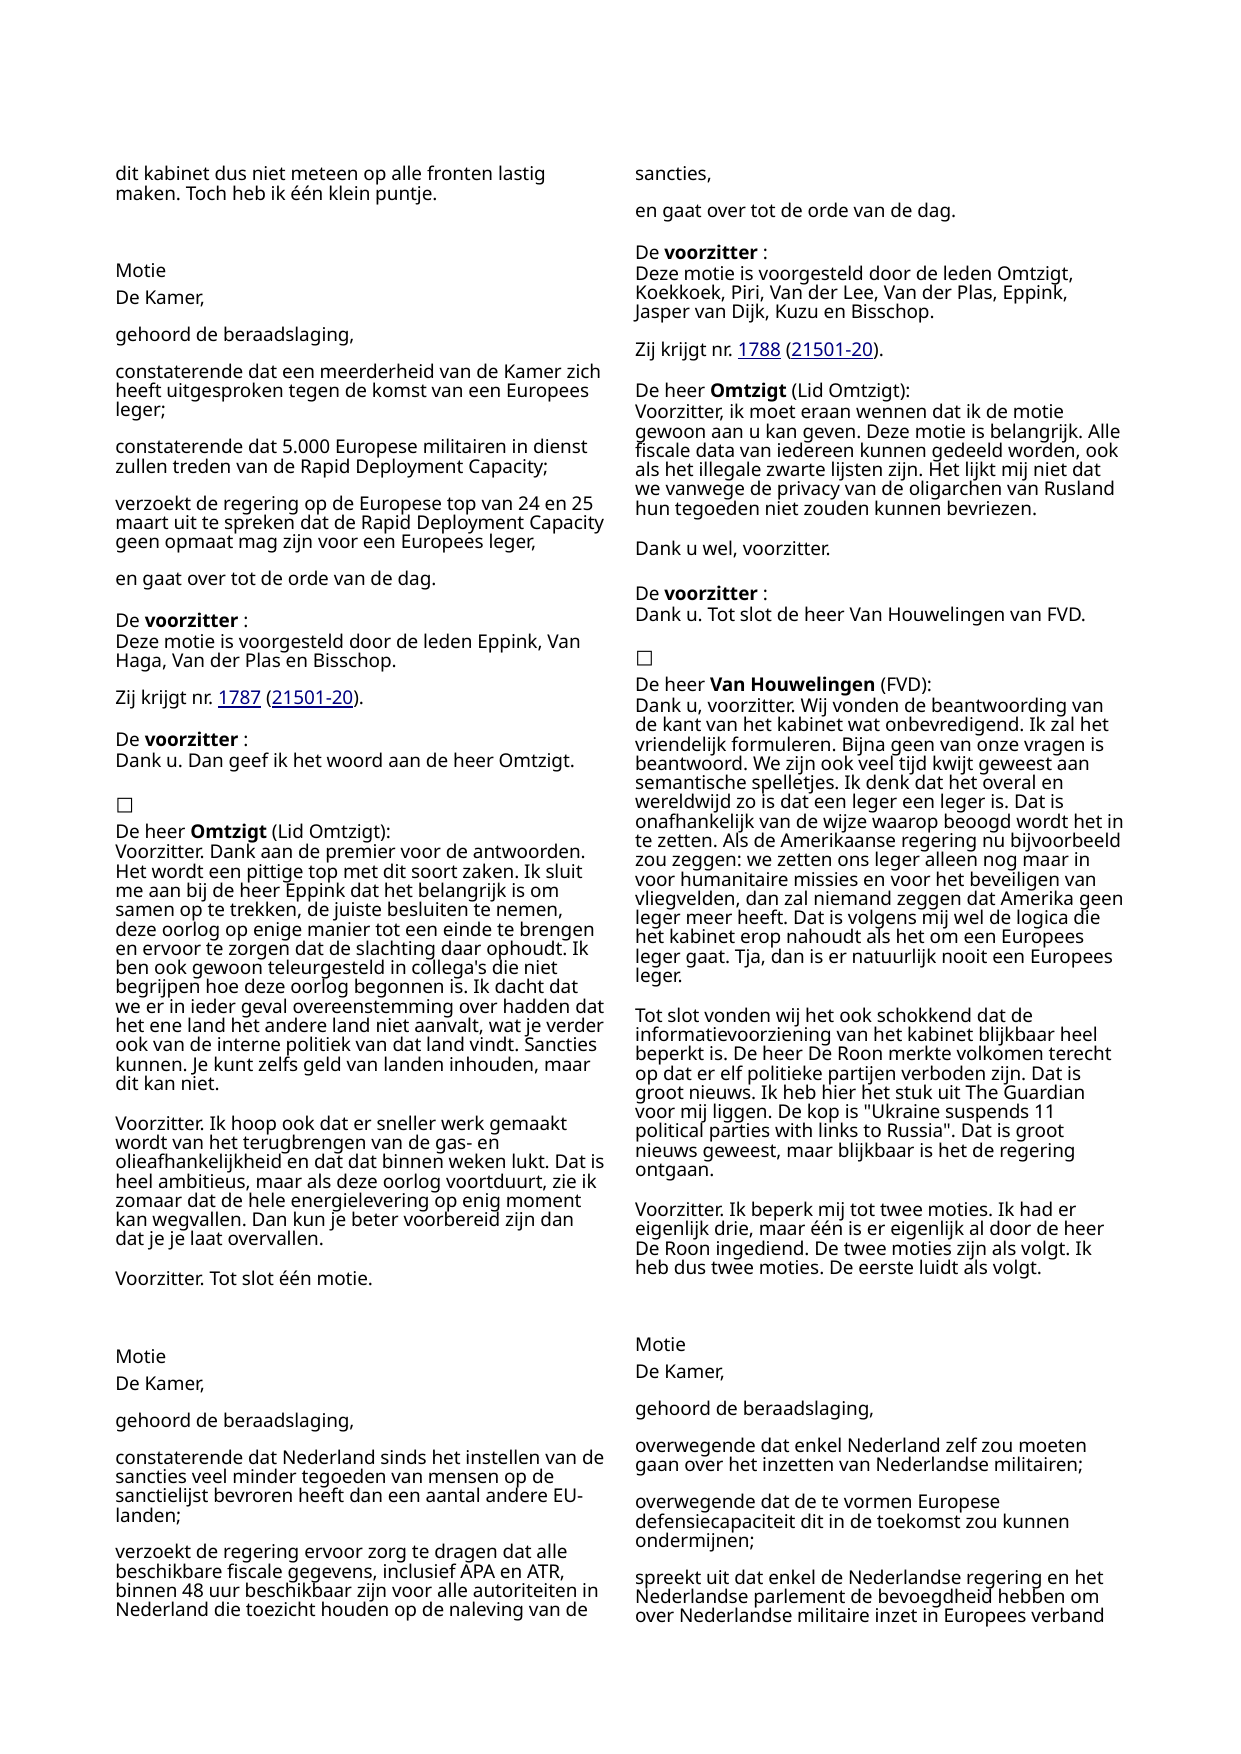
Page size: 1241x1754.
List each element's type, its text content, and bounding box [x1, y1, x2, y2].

text Dank u. Tot slot de heer Van Houwelingen van FVD. [635, 606, 1125, 625]
text gehoord de beraadslaging, [115, 1412, 605, 1431]
text verzoekt de regering ervoor zorg te dragen dat alle beschikbare fiscale gegevens, inclusief APA en ATR, binnen 48 uur beschikbaar zijn voor alle autoriteiten in Nederland die toezicht houden op de naleving van de [115, 1543, 605, 1621]
text spreekt uit dat enkel de Nederlandse regering en het Nederlandse parlement de bevoegdheid hebben om over Nederlandse militaire inzet in Europees verband [635, 1569, 1125, 1627]
text De voorzitter : [115, 607, 605, 633]
text Voorzitter, ik moet eraan wennen dat ik de motie gewoon aan u kan geven. Deze motie is belangrijk. Alle fiscale data van iedereen kunnen gedeeld worden, ook als het illegale zwarte lijsten zijn. Het lijkt mij niet dat we vanwege de privacy van de oligarchen van Rusland hun tegoeden niet zouden kunnen bevriezen. [635, 403, 1125, 519]
text De voorzitter : [115, 726, 605, 752]
text en gaat over tot de orde van de dag. [115, 570, 605, 589]
text Dank u, voorzitter. Wij vonden de beantwoording van de kant van het kabinet wat onbevredigend. Ik zal het vriendelijk formuleren. Bijna geen van onze vragen is beantwoord. We zijn ook veel tijd kwijt geweest aan semantische spelletjes. Ik denk dat het overal en wereldwijd zo is dat een leger een leger is. Dat is onafhankelijk van de wijze waarop beoogd wordt het in te zetten. Als de Amerikaanse regering nu bijvoorbeeld zou zeggen: we zetten ons leger alleen nog maar in voor humanitaire missies en voor het beveiligen van vliegvelden, dan zal niemand zeggen dat Amerika geen leger meer heeft. Dat is volgens mij wel de logica die het kabinet erop nahoudt als het om een Europees leger gaat. Tja, dan is er natuurlijk nooit een Europees leger. [635, 697, 1125, 986]
text De Kamer, [115, 289, 605, 308]
text ⬜ [115, 792, 605, 818]
text Zij krijgt nr. 1787 (21501-20). [115, 689, 605, 708]
text Voorzitter. Ik beperk mij tot twee moties. Ik had er eigenlijk drie, maar één is er eigenlijk al door de heer De Roon ingediend. De twee moties zijn als volgt. Ik heb dus twee moties. De eerste luidt als volgt. [635, 1201, 1125, 1278]
text constaterende dat 5.000 Europese militairen in dienst zullen treden van de Rapid Deployment Capacity; [115, 438, 605, 477]
text gehoord de beraadslaging, [115, 326, 605, 345]
text De Kamer, [115, 1375, 605, 1394]
text De voorzitter : [635, 239, 1125, 265]
text overwegende dat enkel Nederland zelf zou moeten gaan over het inzetten van Nederlandse militairen; [635, 1437, 1125, 1476]
text De Kamer, [635, 1363, 1125, 1382]
text Deze motie is voorgesteld door de leden Eppink, Van Haga, Van der Plas en Bisschop. [115, 633, 605, 671]
text Voorzitter. Ik hoop ook dat er sneller werk gemaakt wordt van het terugbrengen van de gas- en olieafhankelijkheid en dat dat binnen weken lukt. Dat is heel ambitieus, maar als deze oorlog voortduurt, zie ik zomaar dat de hele energielevering op enig moment kan wegvallen. Dan kun je beter voorbereid zijn dan dat je je laat overvallen. [115, 1115, 605, 1250]
text De heer Van Houwelingen (FVD): [635, 671, 1125, 697]
text Deze motie is voorgesteld door de leden Omtzigt, Koekkoek, Piri, Van der Lee, Van der Plas, Eppink, Jasper van Dijk, Kuzu en Bisschop. [635, 265, 1125, 323]
text constaterende dat Nederland sinds het instellen van de sancties veel minder tegoeden van mensen op de sanctielijst bevroren heeft dan een aantal andere EU-landen; [115, 1449, 605, 1526]
text Zij krijgt nr. 1788 (21501-20). [635, 341, 1125, 360]
text Dank u. Dan geef ik het woord aan de heer Omtzigt. [115, 752, 605, 771]
text sancties, [635, 165, 1125, 184]
text dit kabinet dus niet meteen op alle fronten lastig maken. Toch heb ik één klein puntje. [115, 165, 605, 204]
text en gaat over tot de orde van de dag. [635, 202, 1125, 222]
text ⬜ [635, 646, 1125, 671]
text Voorzitter. Dank aan de premier voor de antwoorden. Het wordt een pittige top met dit soort zaken. Ik sluit me aan bij de heer Eppink dat het belangrijk is om samen op te trekken, de juiste besluiten te nemen, deze oorlog op enige manier tot een einde te brengen en ervoor te zorgen dat de slachting daar ophoudt. Ik ben ook gewoon teleurgesteld in collega's die niet begrijpen hoe deze oorlog begonnen is. Ik dacht dat we er in ieder geval overeenstemming over hadden dat het ene land het andere land niet aanvalt, wat je verder ook van de interne politiek van dat land vindt. Sancties kunnen. Je kunt zelfs geld van landen inhouden, maar dit kan niet. [115, 843, 605, 1094]
text Motie [635, 1332, 1125, 1357]
text Motie [115, 257, 605, 283]
text Tot slot vonden wij het ook schokkend dat de informatievoorziening van het kabinet blijkbaar heel beperkt is. De heer De Roon merkte volkomen terecht op dat er elf politieke partijen verboden zijn. Dat is groot nieuws. Ik heb hier het stuk uit The Guardian voor mij liggen. De kop is "Ukraine suspends 11 political parties with links to Russia". Dat is groot nieuws geweest, maar blijkbaar is het de regering ontgaan. [635, 1007, 1125, 1180]
text De heer Omtzigt (Lid Omtzigt): [115, 818, 605, 843]
text constaterende dat een meerderheid van de Kamer zich heeft uitgesproken tegen de komst van een Europees leger; [115, 363, 605, 421]
text overwegende dat de te vormen Europese defensiecapaciteit dit in de toekomst zou kunnen ondermijnen; [635, 1493, 1125, 1551]
text Voorzitter. Tot slot één motie. [115, 1270, 605, 1290]
text De voorzitter : [635, 580, 1125, 606]
text gehoord de beraadslaging, [635, 1400, 1125, 1419]
text De heer Omtzigt (Lid Omtzigt): [635, 378, 1125, 403]
text verzoekt de regering op de Europese top van 24 en 25 maart uit te spreken dat de Rapid Deployment Capacity geen opmaat mag zijn voor een Europees leger, [115, 495, 605, 552]
text Dank u wel, voorzitter. [635, 540, 1125, 559]
text Motie [115, 1343, 605, 1369]
